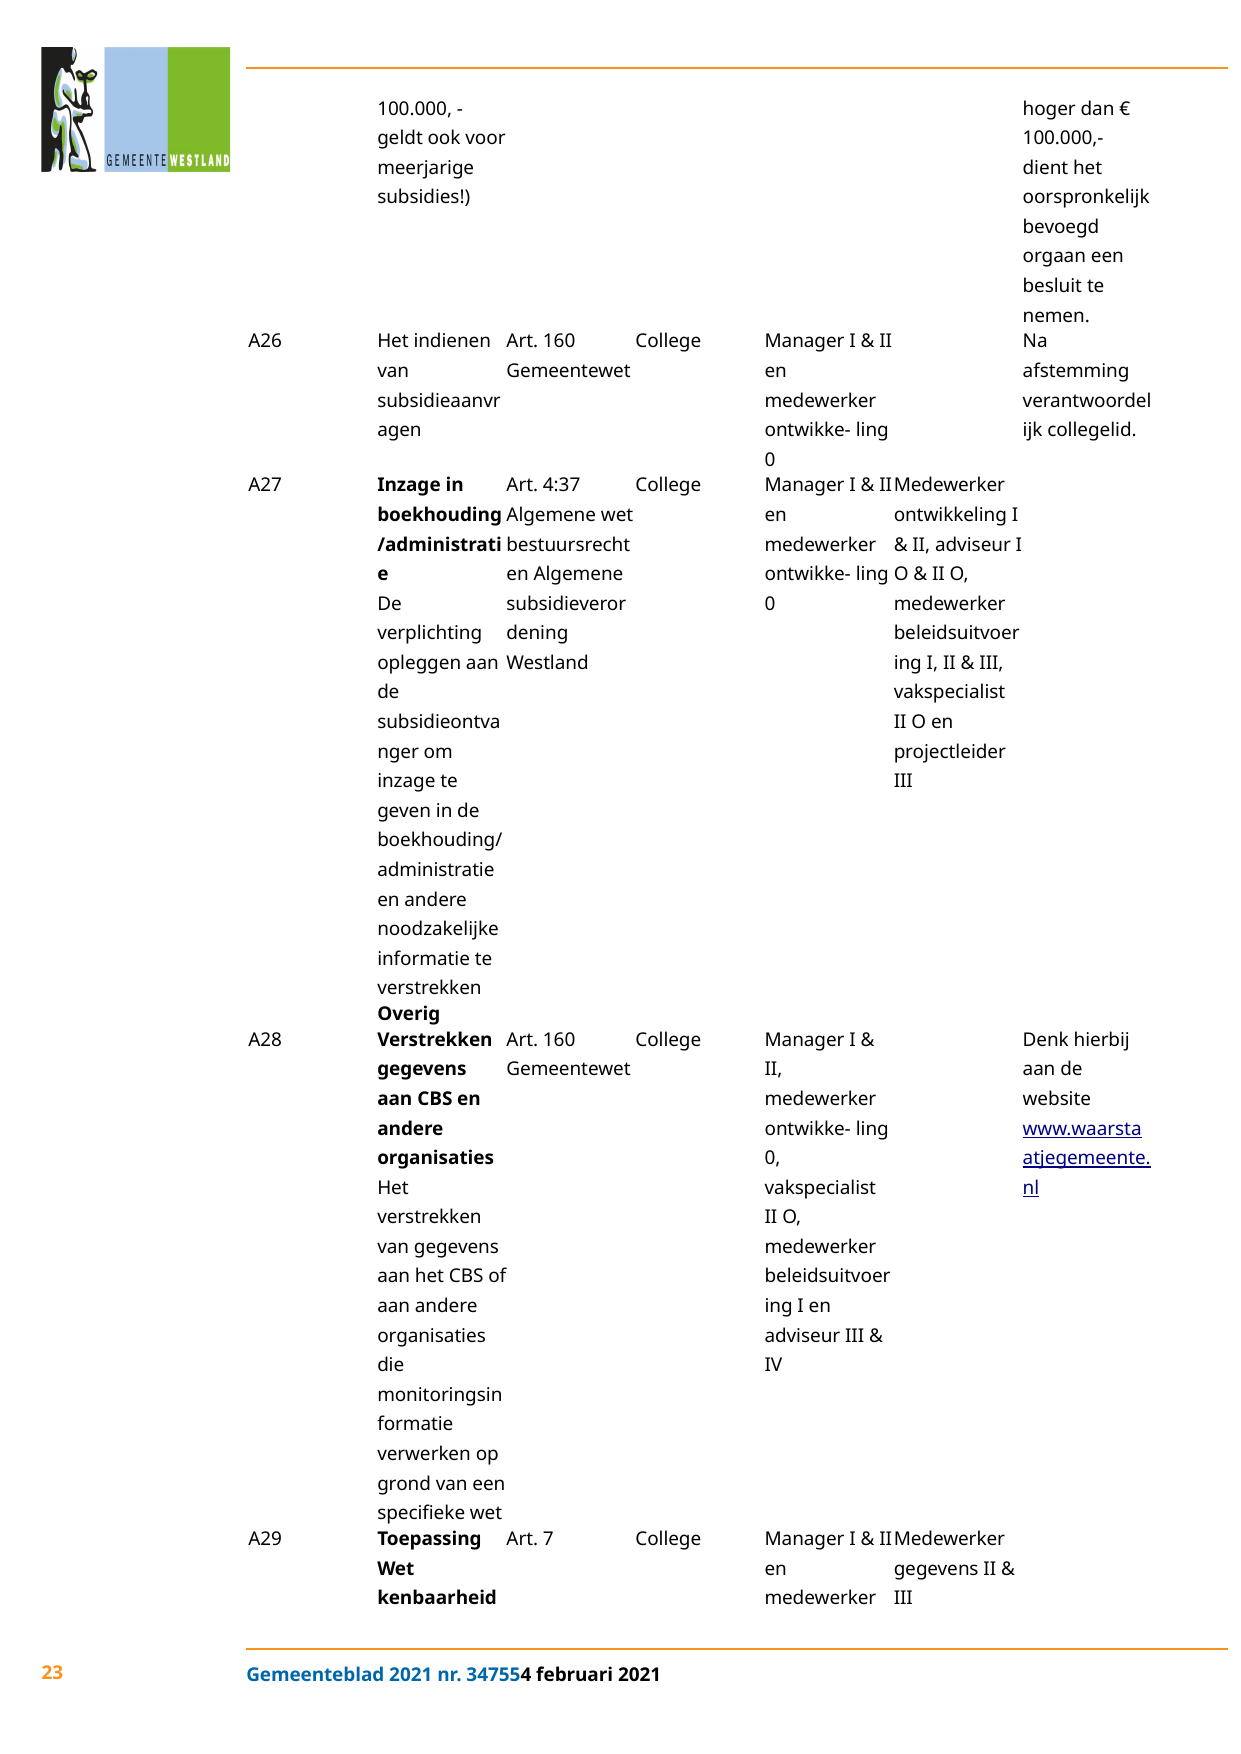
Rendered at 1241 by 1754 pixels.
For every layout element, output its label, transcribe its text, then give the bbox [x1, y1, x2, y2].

table_cell [506, 1000, 635, 1026]
table_cell College [635, 1525, 764, 1610]
table_cell hoger dan € 100.000,- dient het oorspronkelijk bevoegd orgaan een besluit te nemen. [1023, 95, 1152, 328]
table_cell A28 [248, 1026, 377, 1525]
table_cell [1023, 1000, 1152, 1026]
table_cell College [635, 472, 764, 1000]
table_cell [506, 95, 635, 328]
table_cell Art. 160 Gemeentewet [506, 1026, 635, 1525]
picture [41, 47, 231, 172]
table_cell [248, 95, 377, 328]
table_cell [764, 1000, 893, 1026]
table_cell [894, 1026, 1022, 1525]
table_cell Verstrekken gegevens aan CBS en andere organisaties Het verstrekken van gegevens aan het CBS of aan andere organisaties die monitoringsinformatie verwerken op grond van een specifieke wet [377, 1026, 506, 1525]
table_cell Overig [377, 1000, 506, 1026]
table_cell Manager I & II en medewerker ontwikke- ling 0 [764, 328, 893, 472]
table_cell Art. 4:37 Algemene wet bestuursrecht en Algemene subsidieverordening Westland [506, 472, 635, 1000]
table_cell Medewerker ontwikkeling I & II, adviseur I O & II O, medewerker beleidsuitvoering I, II & III, vakspecialist II O en projectleider III [894, 472, 1022, 1000]
table_cell Denk hierbij aan de website www.waarstaatjegemeente.nl [1023, 1026, 1152, 1525]
table_cell A27 [248, 472, 377, 1000]
table_cell Manager I & II en medewerker [764, 1525, 893, 1610]
table_cell [1023, 1525, 1152, 1610]
table_cell Na afstemming verantwoordelijk collegelid. [1023, 328, 1152, 472]
table_cell Art. 7 [506, 1525, 635, 1610]
table_cell [635, 95, 764, 328]
table_cell 100.000, - geldt ook voor meerjarige subsidies!) [377, 95, 506, 328]
table_cell Art. 160 Gemeentewet [506, 328, 635, 472]
table_cell [894, 328, 1022, 472]
table_cell [1023, 472, 1152, 1000]
table_cell [764, 95, 893, 328]
table_cell [635, 1000, 764, 1026]
table_cell [248, 1000, 377, 1026]
table_cell College [635, 328, 764, 472]
table_cell Medewerker gegevens II & III [894, 1525, 1022, 1610]
table_cell [894, 1000, 1022, 1026]
table_cell College [635, 1026, 764, 1525]
table_cell Manager I & II en medewerker ontwikke- ling 0 [764, 472, 893, 1000]
table_cell Toepassing Wet kenbaarheid [377, 1525, 506, 1610]
table_cell Inzage in boekhouding/administratie De verplichting opleggen aan de subsidieontvanger om inzage te geven in de boekhouding/administratie en andere noodzakelijke informatie te verstrekken [377, 472, 506, 1000]
table_cell Manager I & II, medewerker ontwikke- ling 0, vakspecialist II O, medewerker beleidsuitvoering I en adviseur III & IV [764, 1026, 893, 1525]
table_cell Het indienen van subsidieaanvragen [377, 328, 506, 472]
table_cell A29 [248, 1525, 377, 1610]
table_cell A26 [248, 328, 377, 472]
table_cell [894, 95, 1022, 328]
